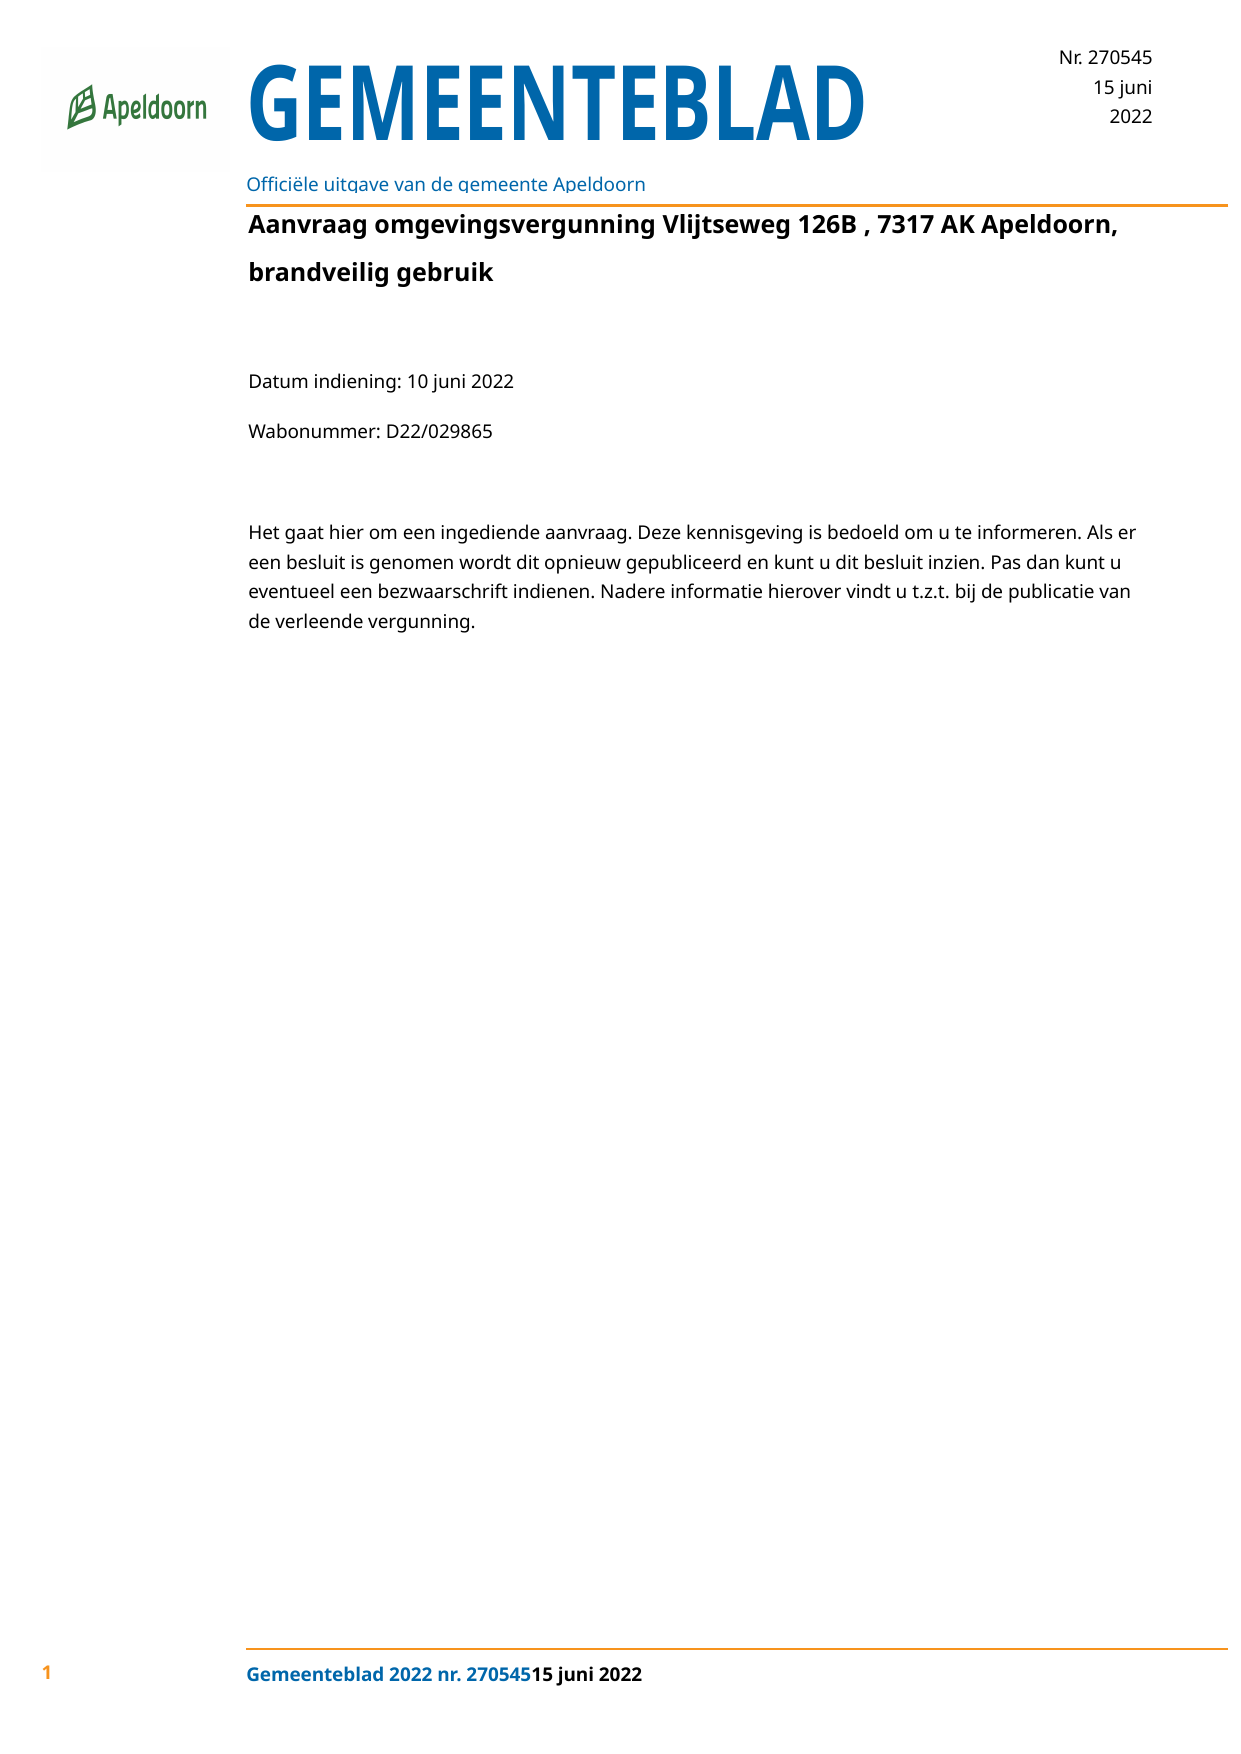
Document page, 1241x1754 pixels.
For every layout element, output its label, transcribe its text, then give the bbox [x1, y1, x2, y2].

text Datum indiening: 10 juni 2022 [248, 368, 1152, 394]
text Wabonummer: D22/029865 [248, 419, 1152, 444]
text Het gaat hier om een ingediende aanvraag. Deze kennisgeving is bedoeld om u te informeren. Als er een besluit is genomen wordt dit opnieuw gepubliceerd en kunt u dit besluit inzien. Pas dan kunt u eventueel een bezwaarschrift indienen. Nadere informatie hierover vindt u t.z.t. bij de publicatie van de verleende vergunning. [248, 519, 1152, 634]
picture [41, 47, 231, 172]
text Aanvraag omgevingsvergunning Vlijtseweg 126B , 7317 AK Apeldoorn, brandveilig gebruik [248, 207, 1152, 288]
